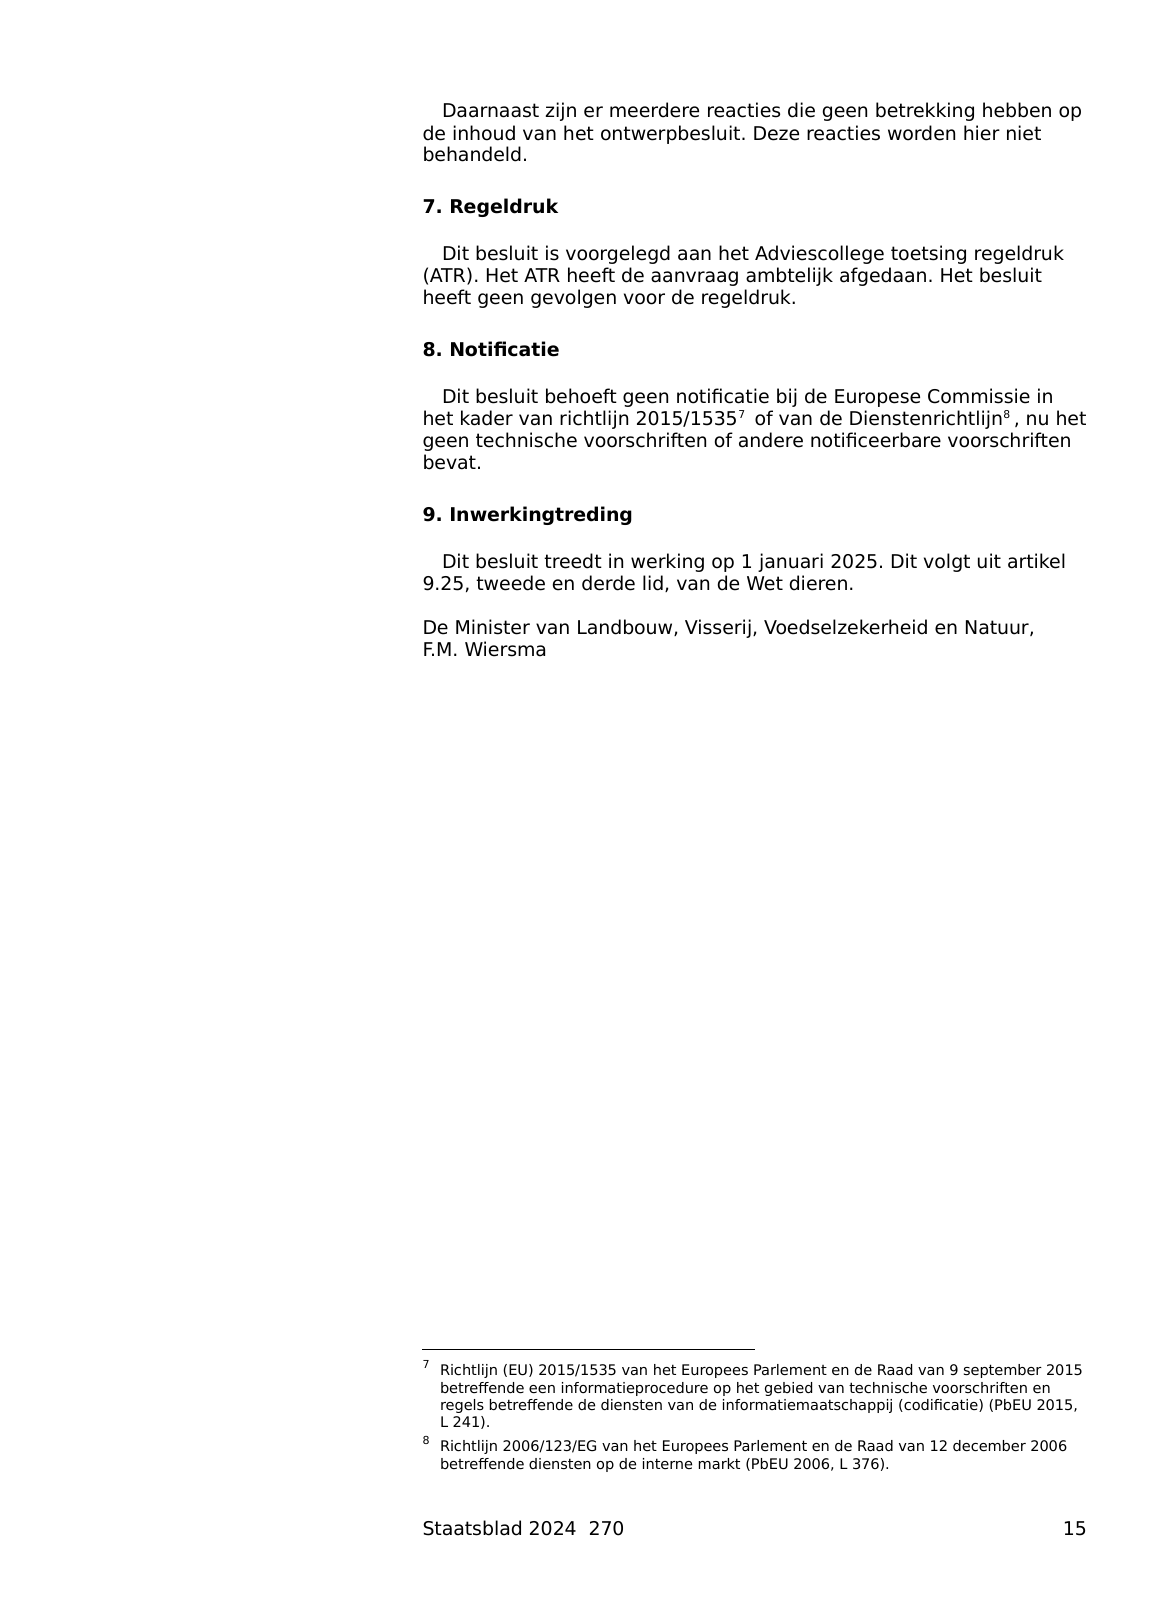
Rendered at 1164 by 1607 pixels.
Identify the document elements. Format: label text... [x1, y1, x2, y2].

text Richtlijn 2006/123/EG van het Europees Parlement en de Raad van 12 december 2006 betreffende diensten op de interne markt (PbEU 2006, L 376). [422, 1434, 1087, 1473]
text Dit besluit behoeft geen notificatie bij de Europese Commissie in het kader van richtlijn 2015/1535 of van de Dienstenrichtlijn, nu het geen technische voorschriften of andere notificeerbare voorschriften bevat. [422, 386, 1087, 474]
text Dit besluit is voorgelegd aan het Adviescollege toetsing regeldruk (ATR). Het ATR heeft de aanvraag ambtelijk afgedaan. Het besluit heeft geen gevolgen voor de regeldruk. [422, 243, 1087, 309]
text De Minister van Landbouw, Visserij, Voedselzekerheid en Natuur, F.M. Wiersma [422, 617, 1087, 661]
text Richtlijn (EU) 2015/1535 van het Europees Parlement en de Raad van 9 september 2015 betreffende een informatieprocedure op het gebied van technische voorschriften en regels betreffende de diensten van de informatiemaatschappij (codificatie) (PbEU 2015, L 241). [422, 1358, 1087, 1431]
subtitle 9. Inwerkingtreding [422, 504, 1087, 526]
subtitle 8. Notificatie [422, 339, 1087, 361]
text Daarnaast zijn er meerdere reacties die geen betrekking hebben op de inhoud van het ontwerpbesluit. Deze reacties worden hier niet behandeld. [422, 100, 1087, 166]
subtitle 7. Regeldruk [422, 196, 1087, 218]
text Dit besluit treedt in werking op 1 januari 2025. Dit volgt uit artikel 9.25, tweede en derde lid, van de Wet dieren. [422, 551, 1087, 595]
